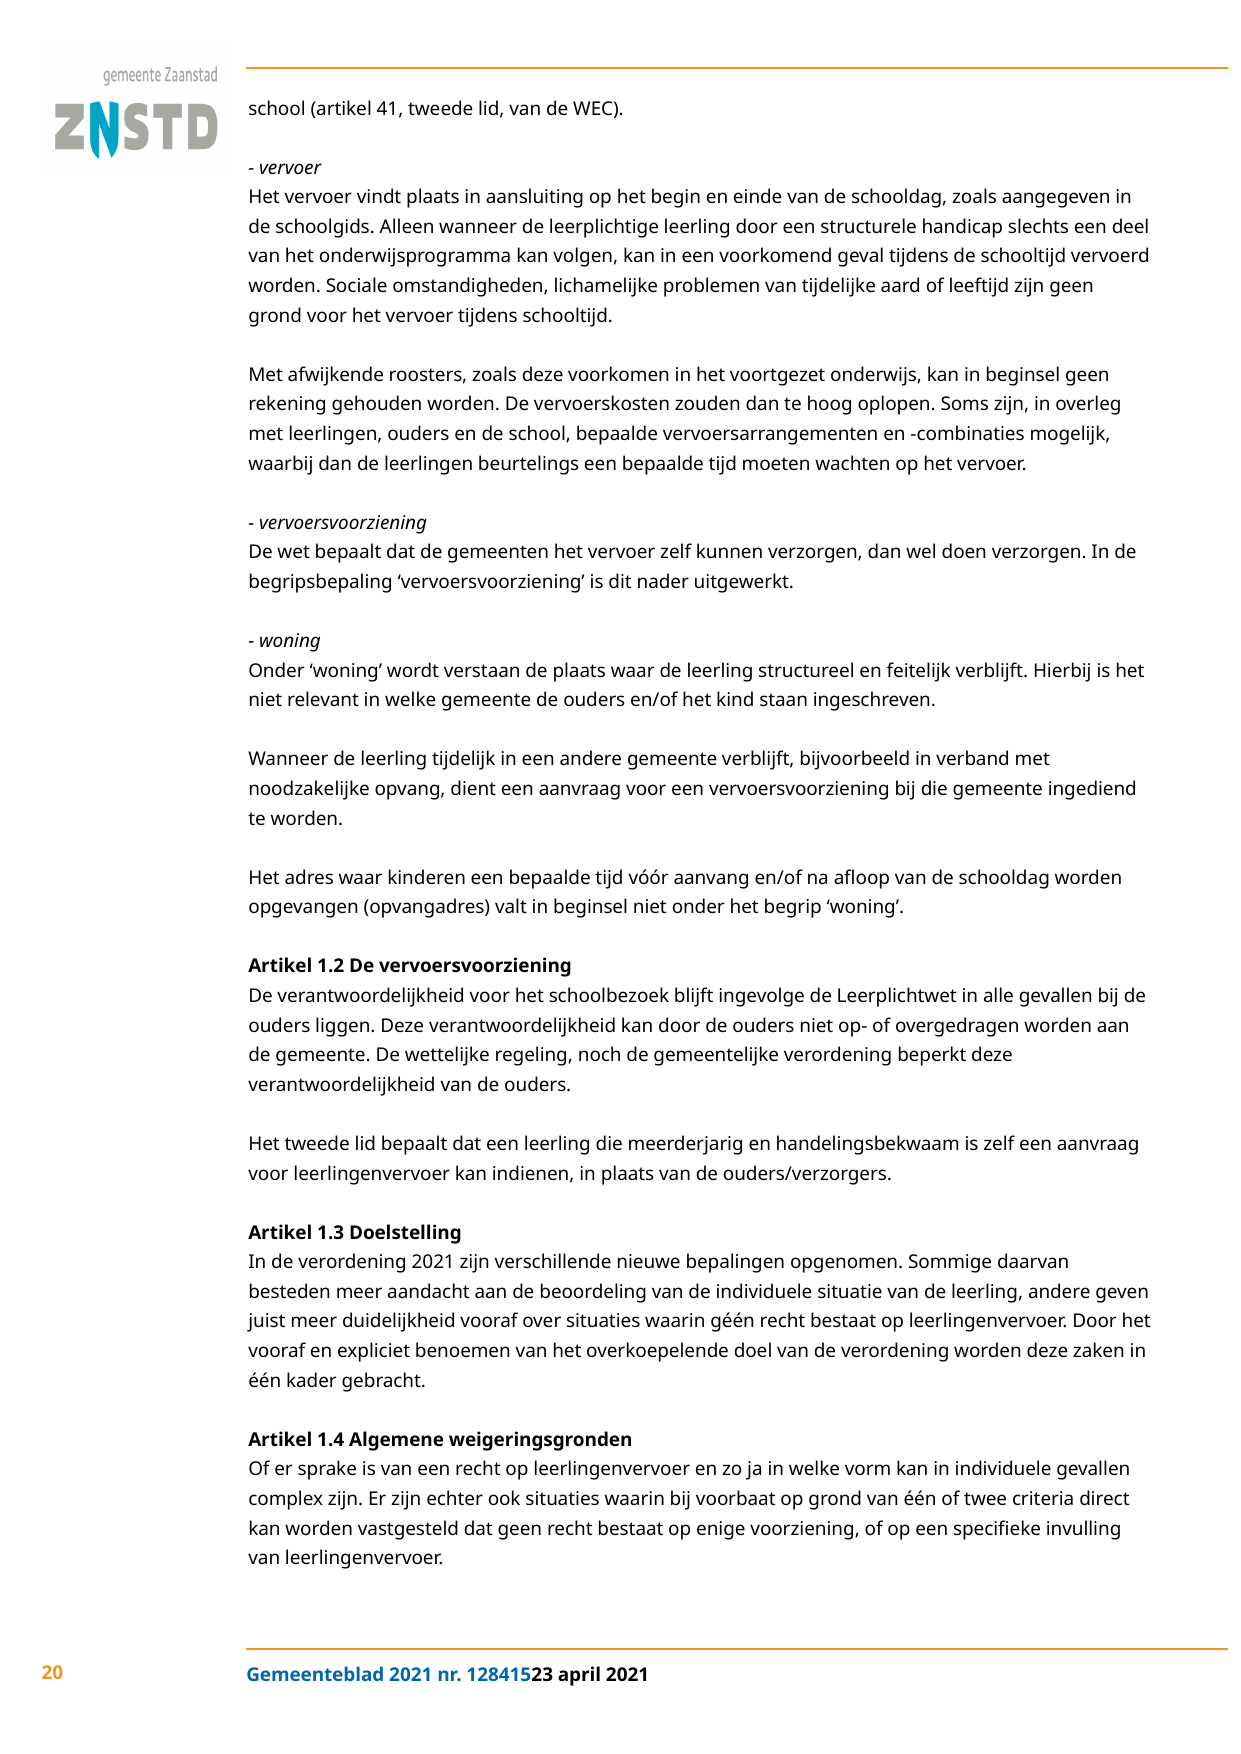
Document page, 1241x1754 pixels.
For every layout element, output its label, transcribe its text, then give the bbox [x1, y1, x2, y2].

text Wanneer de leerling tijdelijk in een andere gemeente verblijft, bijvoorbeeld in verband met noodzakelijke opvang, dient een aanvraag voor een vervoersvoorziening bij die gemeente ingediend te worden. [248, 746, 1152, 831]
text Met afwijkende roosters, zoals deze voorkomen in het voortgezet onderwijs, kan in beginsel geen rekening gehouden worden. De vervoerskosten zouden dan te hoog oplopen. Soms zijn, in overleg met leerlingen, ouders en de school, bepaalde vervoersarrangementen en -combinaties mogelijk, waarbij dan de leerlingen beurtelings een bepaalde tijd moeten wachten op het vervoer. [248, 361, 1152, 476]
text Het adres waar kinderen een bepaalde tijd vóór aanvang en/of na afloop van de schooldag worden opgevangen (opvangadres) valt in beginsel niet onder het begrip ‘woning’. [248, 864, 1152, 919]
text Onder ‘woning’ wordt verstaan de plaats waar de leerling structureel en feitelijk verblijft. Hierbij is het niet relevant in welke gemeente de ouders en/of het kind staan ingeschreven. [248, 657, 1152, 712]
text - vervoer [248, 154, 1152, 180]
text In de verordening 2021 zijn verschillende nieuwe bepalingen opgenomen. Sommige daarvan besteden meer aandacht aan de beoordeling van de individuele situatie van de leerling, andere geven juist meer duidelijkheid vooraf over situaties waarin géén recht bestaat op leerlingenvervoer. Door het vooraf en expliciet benoemen van het overkoepelende doel van de verordening worden deze zaken in één kader gebracht. [248, 1248, 1152, 1393]
text De wet bepaalt dat de gemeenten het vervoer zelf kunnen verzorgen, dan wel doen verzorgen. In de begripsbepaling ‘vervoersvoorziening’ is dit nader uitgewerkt. [248, 538, 1152, 594]
text De verantwoordelijkheid voor het schoolbezoek blijft ingevolge de Leerplichtwet in alle gevallen bij de ouders liggen. Deze verantwoordelijkheid kan door de ouders niet op- of overgedragen worden aan de gemeente. De wettelijke regeling, noch de gemeentelijke verordening beperkt deze verantwoordelijkheid van de ouders. [248, 982, 1152, 1097]
text - woning [248, 627, 1152, 653]
text Het tweede lid bepaalt dat een leerling die meerderjarig en handelingsbekwaam is zelf een aanvraag voor leerlingenvervoer kan indienen, in plaats van de ouders/verzorgers. [248, 1130, 1152, 1186]
text school (artikel 41, tweede lid, van de WEC). [248, 95, 1152, 121]
text Het vervoer vindt plaats in aansluiting op het begin en einde van de schooldag, zoals aangegeven in de schoolgids. Alleen wanneer de leerplichtige leerling door een structurele handicap slechts een deel van het onderwijsprogramma kan volgen, kan in een voorkomend geval tijdens de schooltijd vervoerd worden. Sociale omstandigheden, lichamelijke problemen van tijdelijke aard of leeftijd zijn geen grond voor het vervoer tijdens schooltijd. [248, 183, 1152, 328]
text Artikel 1.2 De vervoersvoorziening [248, 953, 1152, 978]
text - vervoersvoorziening [248, 509, 1152, 535]
picture [41, 47, 231, 172]
text Artikel 1.4 Algemene weigeringsgronden [248, 1426, 1152, 1452]
text Of er sprake is van een recht op leerlingenvervoer en zo ja in welke vorm kan in individuele gevallen complex zijn. Er zijn echter ook situaties waarin bij voorbaat op grond van één of twee criteria direct kan worden vastgesteld dat geen recht bestaat op enige voorziening, of op een specifieke invulling van leerlingenvervoer. [248, 1456, 1152, 1570]
text Artikel 1.3 Doelstelling [248, 1219, 1152, 1245]
